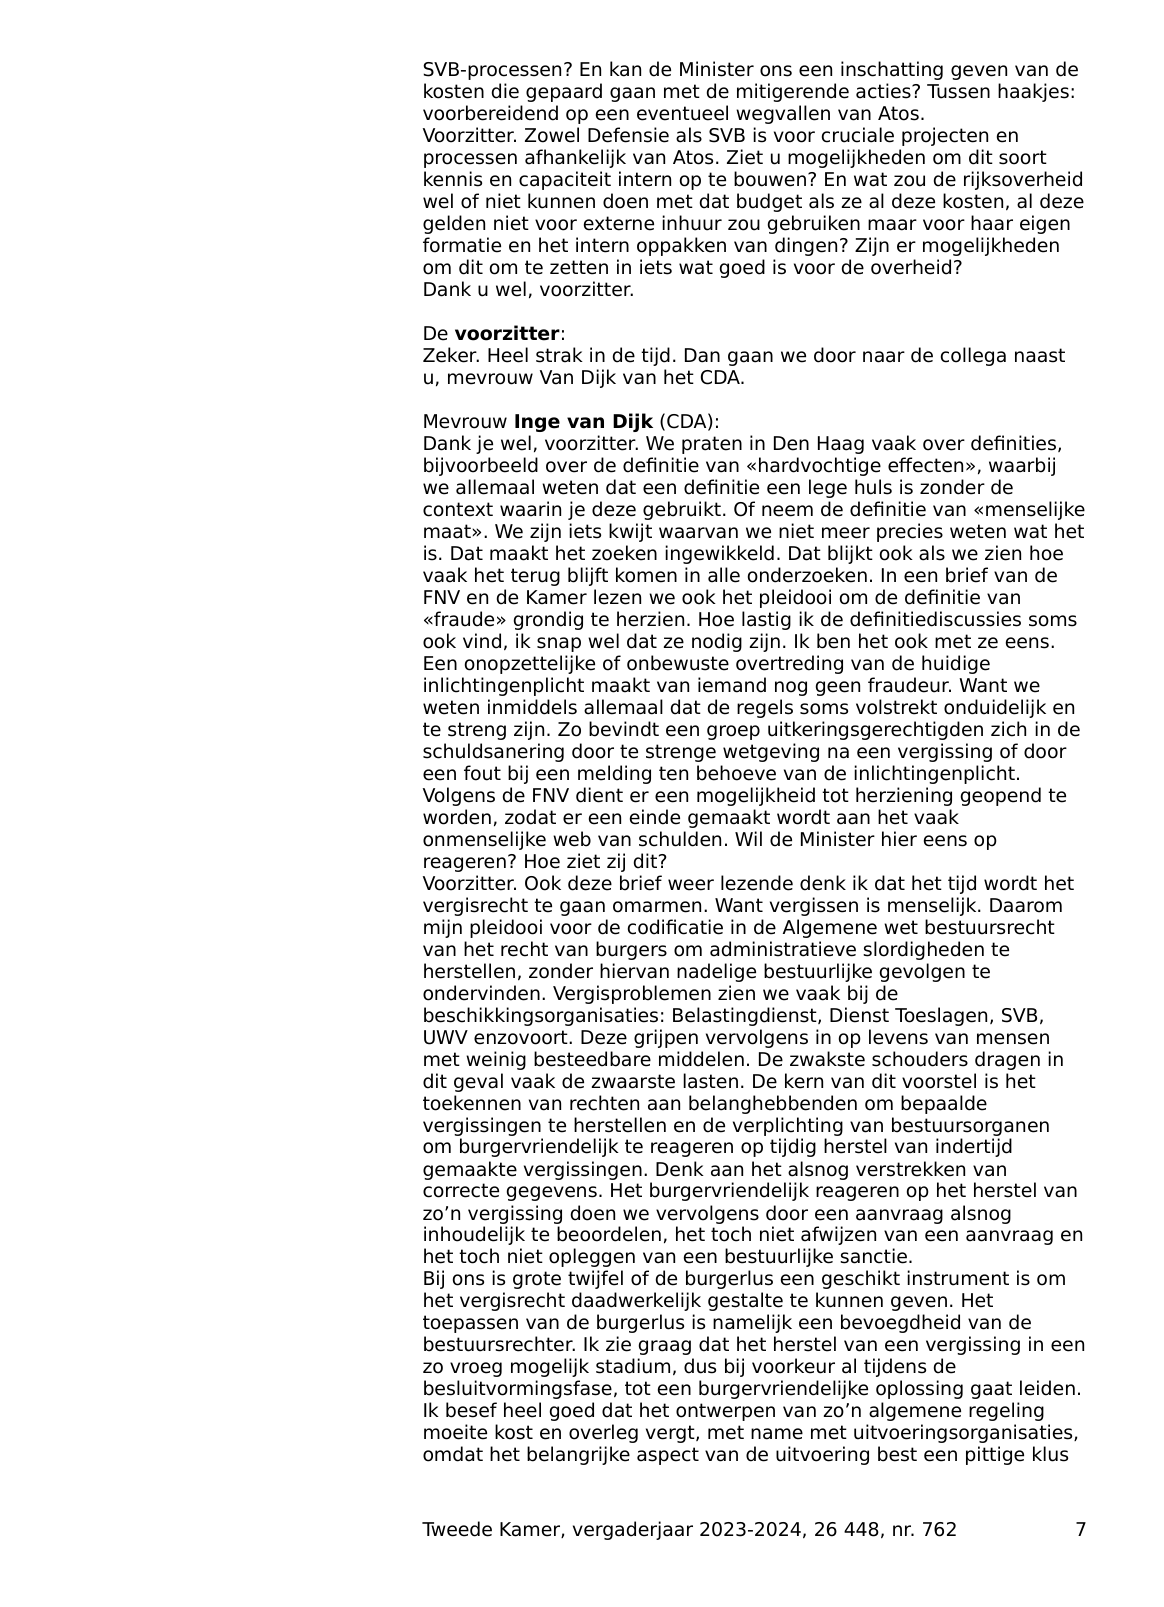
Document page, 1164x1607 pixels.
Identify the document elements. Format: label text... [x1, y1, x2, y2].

text Voorzitter. Ook deze brief weer lezende denk ik dat het tijd wordt het vergisrecht te gaan omarmen. Want vergissen is menselijk. Daarom mijn pleidooi voor de codificatie in de Algemene wet bestuursrecht van het recht van burgers om administratieve slordigheden te herstellen, zonder hiervan nadelige bestuurlijke gevolgen te ondervinden. Vergisproblemen zien we vaak bij de beschikkingsorganisaties: Belastingdienst, Dienst Toeslagen, SVB, UWV enzovoort. Deze grijpen vervolgens in op levens van mensen met weinig besteedbare middelen. De zwakste schouders dragen in dit geval vaak de zwaarste lasten. De kern van dit voorstel is het toekennen van rechten aan belanghebbenden om bepaalde vergissingen te herstellen en de verplichting van bestuursorganen om burgervriendelijk te reageren op tijdig herstel van indertijd gemaakte vergissingen. Denk aan het alsnog verstrekken van correcte gegevens. Het burgervriendelijk reageren op het herstel van zo’n vergissing doen we vervolgens door een aanvraag alsnog inhoudelijk te beoordelen, het toch niet afwijzen van een aanvraag en het toch niet opleggen van een bestuurlijke sanctie. [422, 873, 1087, 1268]
text Zeker. Heel strak in de tijd. Dan gaan we door naar de collega naast u, mevrouw Van Dijk van het CDA. [422, 345, 1087, 389]
text Bij ons is grote twijfel of de burgerlus een geschikt instrument is om het vergisrecht daadwerkelijk gestalte te kunnen geven. Het toepassen van de burgerlus is namelijk een bevoegdheid van de bestuursrechter. Ik zie graag dat het herstel van een vergissing in een zo vroeg mogelijk stadium, dus bij voorkeur al tijdens de besluitvormingsfase, tot een burgervriendelijke oplossing gaat leiden. Ik besef heel goed dat het ontwerpen van zo’n algemene regeling moeite kost en overleg vergt, met name met uitvoeringsorganisaties, omdat het belangrijke aspect van de uitvoering best een pittige klus [422, 1268, 1087, 1466]
text SVB-processen? En kan de Minister ons een inschatting geven van de kosten die gepaard gaan met de mitigerende acties? Tussen haakjes: voorbereidend op een eventueel wegvallen van Atos. [422, 59, 1087, 125]
text Dank je wel, voorzitter. We praten in Den Haag vaak over definities, bijvoorbeeld over de definitie van «hardvochtige effecten», waarbij we allemaal weten dat een definitie een lege huls is zonder de context waarin je deze gebruikt. Of neem de definitie van «menselijke maat». We zijn iets kwijt waarvan we niet meer precies weten wat het is. Dat maakt het zoeken ingewikkeld. Dat blijkt ook als we zien hoe vaak het terug blijft komen in alle onderzoeken. In een brief van de FNV en de Kamer lezen we ook het pleidooi om de definitie van «fraude» grondig te herzien. Hoe lastig ik de definitiediscussies soms ook vind, ik snap wel dat ze nodig zijn. Ik ben het ook met ze eens. Een onopzettelijke of onbewuste overtreding van de huidige inlichtingenplicht maakt van iemand nog geen fraudeur. Want we weten inmiddels allemaal dat de regels soms volstrekt onduidelijk en te streng zijn. Zo bevindt een groep uitkeringsgerechtigden zich in de schuldsanering door te strenge wetgeving na een vergissing of door een fout bij een melding ten behoeve van de inlichtingenplicht. Volgens de FNV dient er een mogelijkheid tot herziening geopend te worden, zodat er een einde gemaakt wordt aan het vaak onmenselijke web van schulden. Wil de Minister hier eens op reageren? Hoe ziet zij dit? [422, 433, 1087, 873]
text Dank u wel, voorzitter. [422, 279, 1087, 301]
text De voorzitter: [422, 323, 1087, 345]
text Voorzitter. Zowel Defensie als SVB is voor cruciale projecten en processen afhankelijk van Atos. Ziet u mogelijkheden om dit soort kennis en capaciteit intern op te bouwen? En wat zou de rijksoverheid wel of niet kunnen doen met dat budget als ze al deze kosten, al deze gelden niet voor externe inhuur zou gebruiken maar voor haar eigen formatie en het intern oppakken van dingen? Zijn er mogelijkheden om dit om te zetten in iets wat goed is voor de overheid? [422, 125, 1087, 279]
text Mevrouw Inge van Dijk (CDA): [422, 411, 1087, 433]
